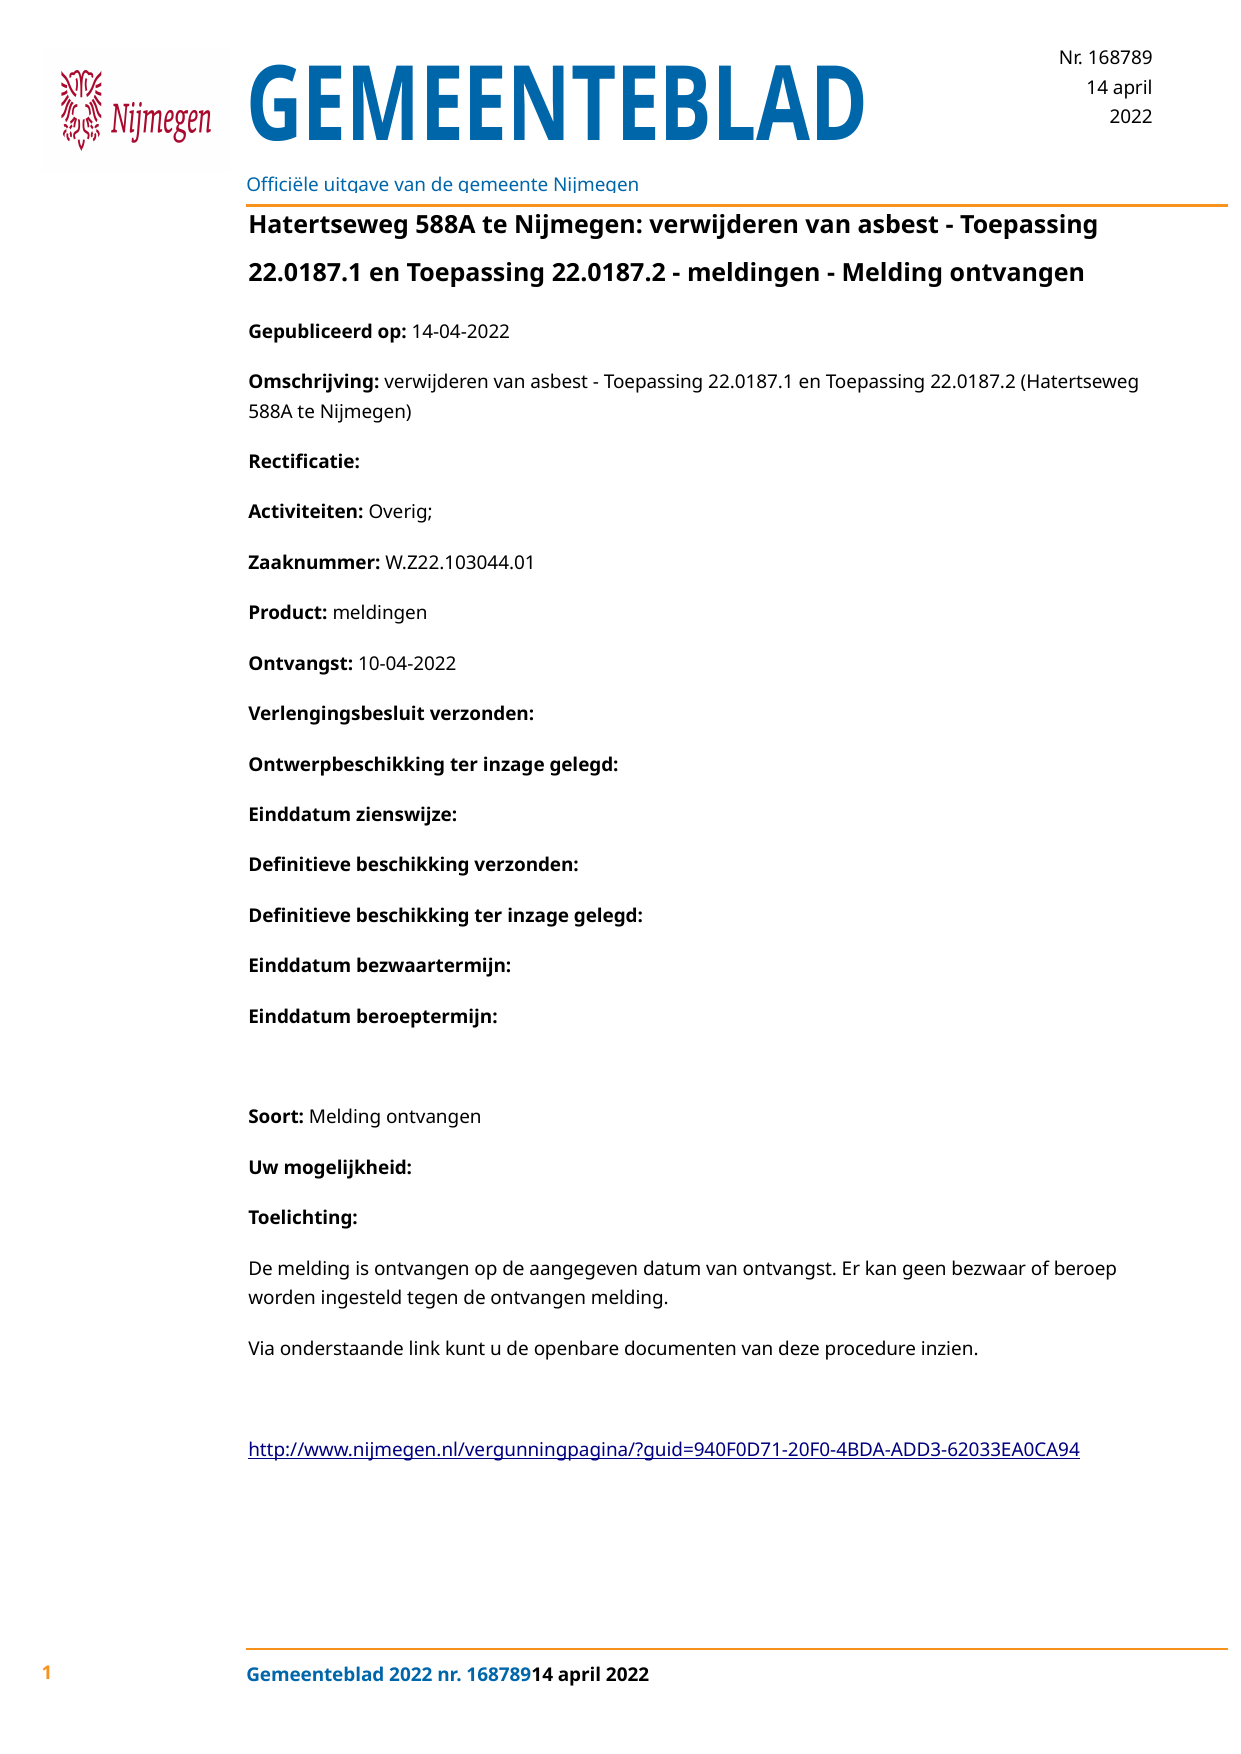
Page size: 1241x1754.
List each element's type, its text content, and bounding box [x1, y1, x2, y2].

text Rectificatie: [248, 448, 1152, 474]
text Via onderstaande link kunt u de openbare documenten van deze procedure inzien. [248, 1335, 1152, 1361]
picture [41, 47, 231, 172]
text Ontvangst: 10-04-2022 [248, 650, 1152, 676]
text Activiteiten: Overig; [248, 499, 1152, 524]
text Omschrijving: verwijderen van asbest - Toepassing 22.0187.1 en Toepassing 22.0187.2 (Hatertseweg 588A te Nijmegen) [248, 368, 1152, 424]
text Definitieve beschikking ter inzage gelegd: [248, 902, 1152, 928]
text Einddatum beroeptermijn: [248, 1003, 1152, 1029]
text Uw mogelijkheid: [248, 1154, 1152, 1180]
text Einddatum bezwaartermijn: [248, 952, 1152, 978]
text De melding is ontvangen op de aangegeven datum van ontvangst. Er kan geen bezwaar of beroep worden ingesteld tegen de ontvangen melding. [248, 1255, 1152, 1310]
text Verlengingsbesluit verzonden: [248, 700, 1152, 726]
text Zaaknummer: W.Z22.103044.01 [248, 549, 1152, 575]
text Einddatum zienswijze: [248, 801, 1152, 827]
text Soort: Melding ontvangen [248, 1104, 1152, 1129]
text http://www.nijmegen.nl/vergunningpagina/?guid=940F0D71-20F0-4BDA-ADD3-62033EA0CA94 [248, 1436, 1152, 1462]
text Definitieve beschikking verzonden: [248, 852, 1152, 877]
text Gepubliceerd op: 14-04-2022 [248, 318, 1152, 344]
text Toelichting: [248, 1204, 1152, 1230]
text Ontwerpbeschikking ter inzage gelegd: [248, 751, 1152, 777]
text Hatertseweg 588A te Nijmegen: verwijderen van asbest - Toepassing 22.0187.1 en Toepassing 22.0187.2 - meldingen - Melding ontvangen [248, 207, 1152, 288]
text Product: meldingen [248, 599, 1152, 625]
